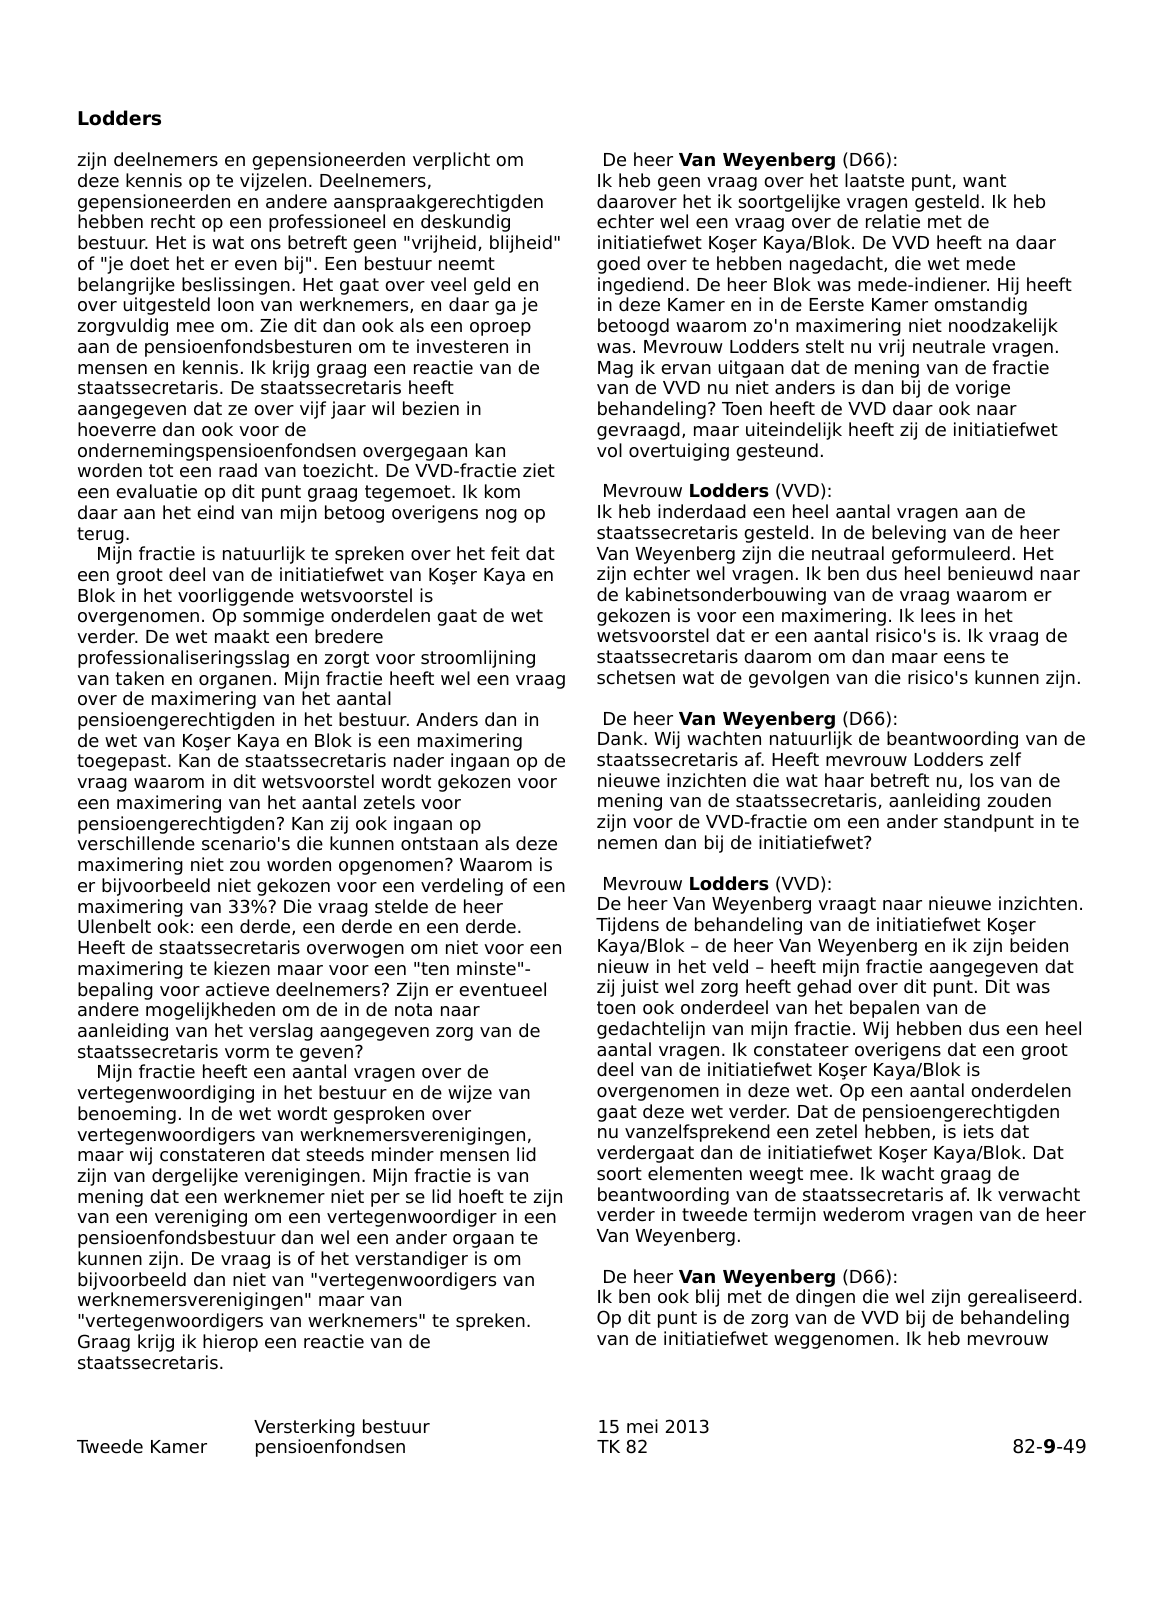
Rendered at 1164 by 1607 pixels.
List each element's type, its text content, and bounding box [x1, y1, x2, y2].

text De heer Van Weyenberg (D66): [596, 1267, 1087, 1287]
text Ik heb geen vraag over het laatste punt, want daarover het ik soortgelijke vragen gesteld. Ik heb echter wel een vraag over de relatie met de initiatiefwet Koşer Kaya/Blok. De VVD heeft na daar goed over te hebben nagedacht, die wet mede ingediend. De heer Blok was mede-indiener. Hij heeft in deze Kamer en in de Eerste Kamer omstandig betoogd waarom zo'n maximering niet noodzakelijk was. Mevrouw Lodders stelt nu vrij neutrale vragen. Mag ik ervan uitgaan dat de mening van de fractie van de VVD nu niet anders is dan bij de vorige behandeling? Toen heeft de VVD daar ook naar gevraagd, maar uiteindelijk heeft zij de initiatiefwet vol overtuiging gesteund. [596, 171, 1087, 461]
text Ik heb inderdaad een heel aantal vragen aan de staatssecretaris gesteld. In de beleving van de heer Van Weyenberg zijn die neutraal geformuleerd. Het zijn echter wel vragen. Ik ben dus heel benieuwd naar de kabinetsonderbouwing van de vraag waarom er gekozen is voor een maximering. Ik lees in het wetsvoorstel dat er een aantal risico's is. Ik vraag de staatssecretaris daarom om dan maar eens te schetsen wat de gevolgen van die risico's kunnen zijn. [596, 502, 1087, 688]
text Mijn fractie heeft een aantal vragen over de vertegenwoordiging in het bestuur en de wijze van benoeming. In de wet wordt gesproken over vertegenwoordigers van werknemersverenigingen, maar wij constateren dat steeds minder mensen lid zijn van dergelijke verenigingen. Mijn fractie is van mening dat een werknemer niet per se lid hoeft te zijn van een vereniging om een vertegenwoordiger in een pensioenfondsbestuur dan wel een ander orgaan te kunnen zijn. De vraag is of het verstandiger is om bijvoorbeeld dan niet van "vertegenwoordigers van werknemersverenigingen" maar van "vertegenwoordigers van werknemers" te spreken. Graag krijg ik hierop een reactie van de staatssecretaris. [77, 1062, 567, 1373]
text Mevrouw Lodders (VVD): [596, 481, 1087, 502]
text Ik ben ook blij met de dingen die wel zijn gerealiseerd. Op dit punt is de zorg van de VVD bij de behandeling van de initiatiefwet weggenomen. Ik heb mevrouw [596, 1287, 1087, 1349]
text De heer Van Weyenberg (D66): [596, 708, 1087, 729]
text Dank. Wij wachten natuurlijk de beantwoording van de staatssecretaris af. Heeft mevrouw Lodders zelf nieuwe inzichten die wat haar betreft nu, los van de mening van de staatssecretaris, aanleiding zouden zijn voor de VVD-fractie om een ander standpunt in te nemen dan bij de initiatiefwet? [596, 729, 1087, 853]
text De heer Van Weyenberg vraagt naar nieuwe inzichten. Tijdens de behandeling van de initiatiefwet Koşer Kaya/Blok – de heer Van Weyenberg en ik zijn beiden nieuw in het veld – heeft mijn fractie aangegeven dat zij juist wel zorg heeft gehad over dit punt. Dit was toen ook onderdeel van het bepalen van de gedachtelijn van mijn fractie. Wij hebben dus een heel aantal vragen. Ik constateer overigens dat een groot deel van de initiatiefwet Koşer Kaya/Blok is overgenomen in deze wet. Op een aantal onderdelen gaat deze wet verder. Dat de pensioengerechtigden nu vanzelfsprekend een zetel hebben, is iets dat verdergaat dan de initiatiefwet Koşer Kaya/Blok. Dat soort elementen weegt mee. Ik wacht graag de beantwoording van de staatssecretaris af. Ik verwacht verder in tweede termijn wederom vragen van de heer Van Weyenberg. [596, 894, 1087, 1247]
text Mijn fractie is natuurlijk te spreken over het feit dat een groot deel van de initiatiefwet van Koşer Kaya en Blok in het voorliggende wetsvoorstel is overgenomen. Op sommige onderdelen gaat de wet verder. De wet maakt een bredere professionaliseringsslag en zorgt voor stroomlijning van taken en organen. Mijn fractie heeft wel een vraag over de maximering van het aantal pensioengerechtigden in het bestuur. Anders dan in de wet van Koşer Kaya en Blok is een maximering toegepast. Kan de staatssecretaris nader ingaan op de vraag waarom in dit wetsvoorstel wordt gekozen voor een maximering van het aantal zetels voor pensioengerechtigden? Kan zij ook ingaan op verschillende scenario's die kunnen ontstaan als deze maximering niet zou worden opgenomen? Waarom is er bijvoorbeeld niet gekozen voor een verdeling of een maximering van 33%? Die vraag stelde de heer Ulenbelt ook: een derde, een derde en een derde. Heeft de staatssecretaris overwogen om niet voor een maximering te kiezen maar voor een "ten minste"-bepaling voor actieve deelnemers? Zijn er eventueel andere mogelijkheden om de in de nota naar aanleiding van het verslag aangegeven zorg van de staatssecretaris vorm te geven? [77, 544, 567, 1062]
text De heer Van Weyenberg (D66): [596, 150, 1087, 171]
text zijn deelnemers en gepensioneerden verplicht om deze kennis op te vijzelen. Deelnemers, gepensioneerden en andere aanspraakgerechtigden hebben recht op een professioneel en deskundig bestuur. Het is wat ons betreft geen "vrijheid, blijheid" of "je doet het er even bij". Een bestuur neemt belangrijke beslissingen. Het gaat over veel geld en over uitgesteld loon van werknemers, en daar ga je zorgvuldig mee om. Zie dit dan ook als een oproep aan de pensioenfondsbesturen om te investeren in mensen en kennis. Ik krijg graag een reactie van de staatssecretaris. De staatssecretaris heeft aangegeven dat ze over vijf jaar wil bezien in hoeverre dan ook voor de ondernemingspensioenfondsen overgegaan kan worden tot een raad van toezicht. De VVD-fractie ziet een evaluatie op dit punt graag tegemoet. Ik kom daar aan het eind van mijn betoog overigens nog op terug. [77, 150, 567, 544]
text Mevrouw Lodders (VVD): [596, 873, 1087, 894]
